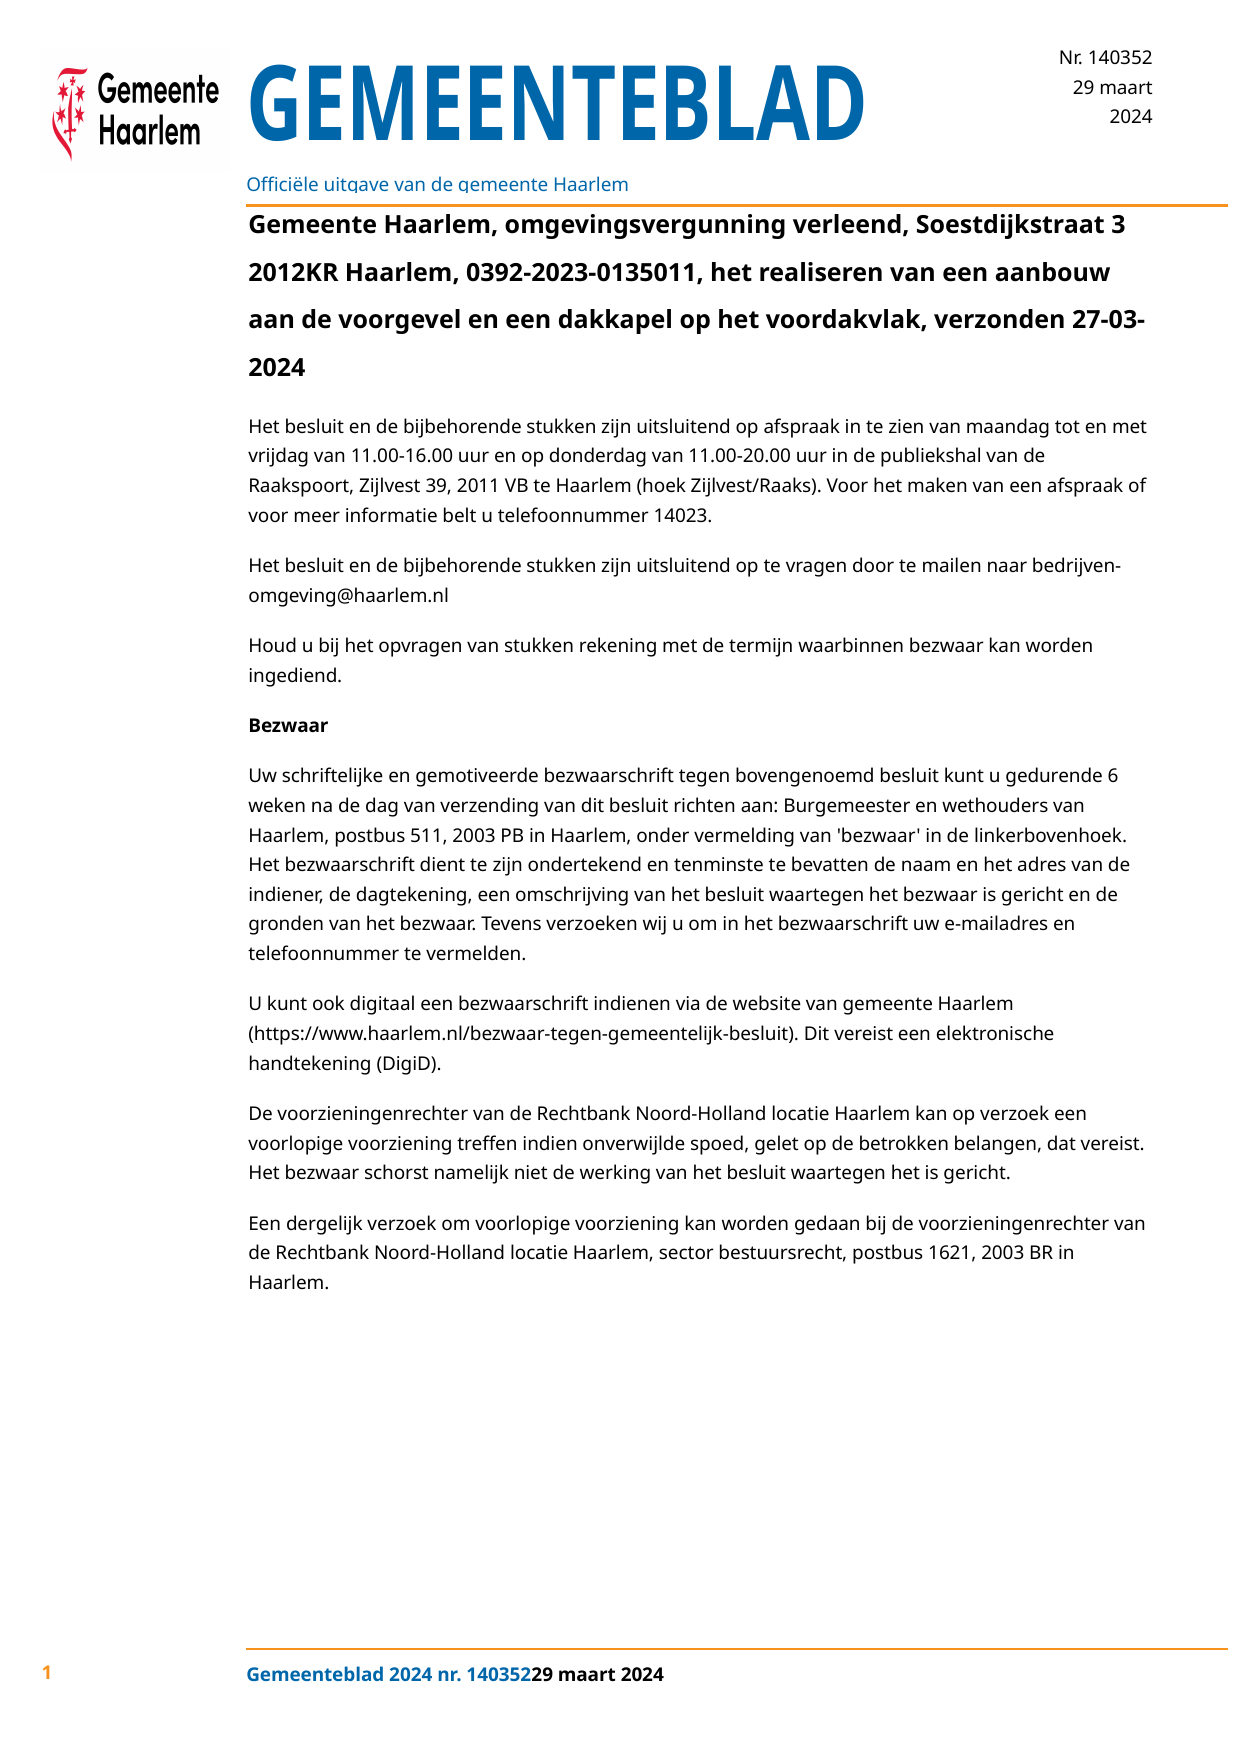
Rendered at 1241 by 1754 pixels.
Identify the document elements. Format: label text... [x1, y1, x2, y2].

picture [41, 47, 231, 172]
text Het besluit en de bijbehorende stukken zijn uitsluitend op te vragen door te mailen naar bedrijven-omgeving@haarlem.nl [248, 552, 1152, 608]
text Uw schriftelijke en gemotiveerde bezwaarschrift tegen bovengenoemd besluit kunt u gedurende 6 weken na de dag van verzending van dit besluit richten aan: Burgemeester en wethouders van Haarlem, postbus 511, 2003 PB in Haarlem, onder vermelding van 'bezwaar' in de linkerbovenhoek. Het bezwaarschrift dient te zijn ondertekend en tenminste te bevatten de naam en het adres van de indiener, de dagtekening, een omschrijving van het besluit waartegen het bezwaar is gericht en de gronden van het bezwaar. Tevens verzoeken wij u om in het bezwaarschrift uw e-mailadres en telefoonnummer te vermelden. [248, 763, 1152, 966]
text Bezwaar [248, 712, 1152, 738]
text Een dergelijk verzoek om voorlopige voorziening kan worden gedaan bij de voorzieningenrechter van de Rechtbank Noord-Holland locatie Haarlem, sector bestuursrecht, postbus 1621, 2003 BR in Haarlem. [248, 1210, 1152, 1295]
text De voorzieningenrechter van de Rechtbank Noord-Holland locatie Haarlem kan op verzoek een voorlopige voorziening treffen indien onverwijlde spoed, gelet op de betrokken belangen, dat vereist. Het bezwaar schorst namelijk niet de werking van het besluit waartegen het is gericht. [248, 1100, 1152, 1185]
text Houd u bij het opvragen van stukken rekening met de termijn waarbinnen bezwaar kan worden ingediend. [248, 632, 1152, 688]
text U kunt ook digitaal een bezwaarschrift indienen via de website van gemeente Haarlem (https://www.haarlem.nl/bezwaar-tegen-gemeentelijk-besluit). Dit vereist een elektronische handtekening (DigiD). [248, 991, 1152, 1076]
text Gemeente Haarlem, omgevingsvergunning verleend, Soestdijkstraat 3 2012KR Haarlem, 0392-2023-0135011, het realiseren van een aanbouw aan de voorgevel en een dakkapel op het voordakvlak, verzonden 27-03-2024 [248, 207, 1152, 384]
text Het besluit en de bijbehorende stukken zijn uitsluitend op afspraak in te zien van maandag tot en met vrijdag van 11.00-16.00 uur en op donderdag van 11.00-20.00 uur in de publiekshal van de Raakspoort, Zijlvest 39, 2011 VB te Haarlem (hoek Zijlvest/Raaks). Voor het maken van een afspraak of voor meer informatie belt u telefoonnummer 14023. [248, 413, 1152, 528]
